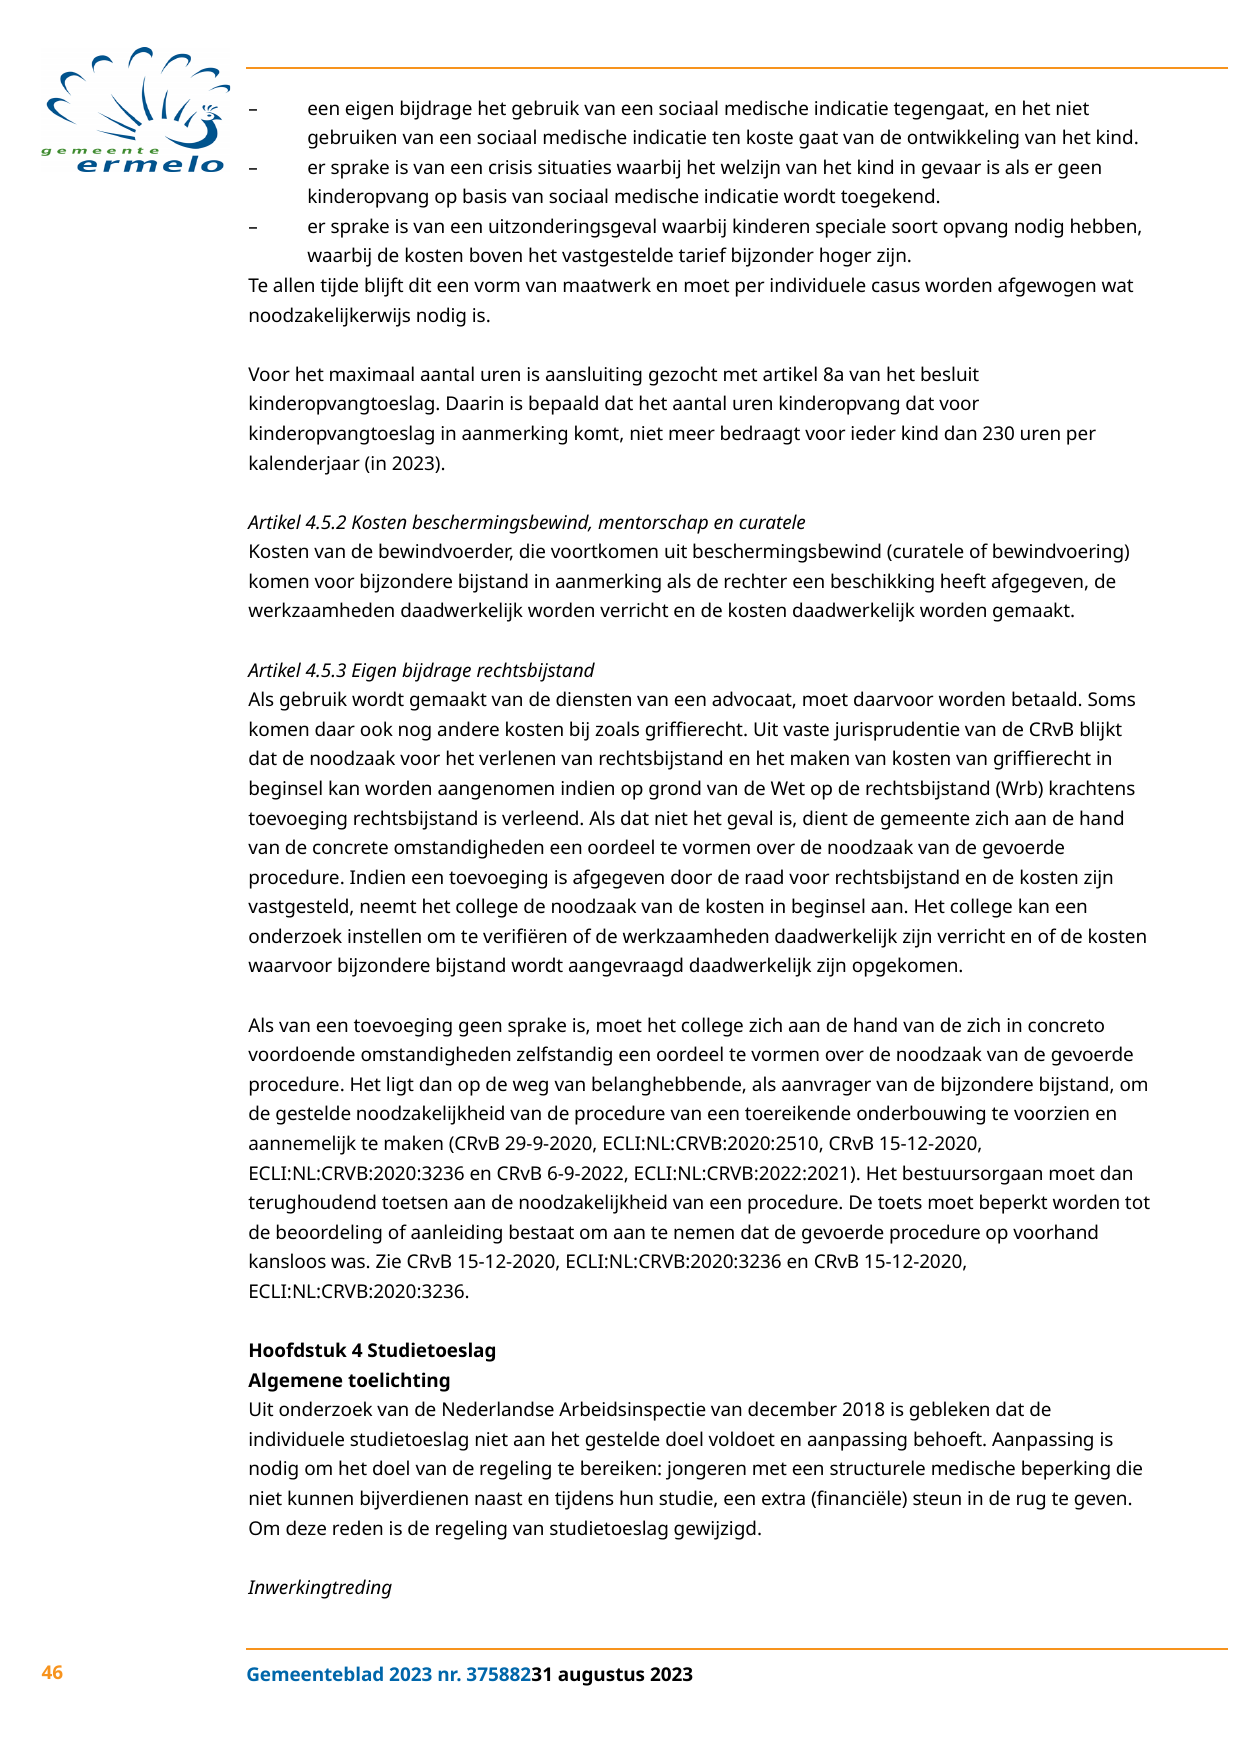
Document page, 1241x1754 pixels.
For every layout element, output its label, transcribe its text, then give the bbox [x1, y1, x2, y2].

text Algemene toelichting [248, 1367, 1152, 1393]
text Als van een toevoeging geen sprake is, moet het college zich aan de hand van de zich in concreto voordoende omstandigheden zelfstandig een oordeel te vormen over de noodzaak van de gevoerde procedure. Het ligt dan op de weg van belanghebbende, als aanvrager van de bijzondere bijstand, om de gestelde noodzakelijkheid van de procedure van een toereikende onderbouwing te voorzien en aannemelijk te maken (CRvB 29-9-2020, ECLI:NL:CRVB:2020:2510, CRvB 15-12-2020, ECLI:NL:CRVB:2020:3236 en CRvB 6-9-2022, ECLI:NL:CRVB:2022:2021). Het bestuursorgaan moet dan terughoudend toetsen aan de noodzakelijkheid van een procedure. De toets moet beperkt worden tot de beoordeling of aanleiding bestaat om aan te nemen dat de gevoerde procedure op voorhand kansloos was. Zie CRvB 15-12-2020, ECLI:NL:CRVB:2020:3236 en CRvB 15-12-2020, ECLI:NL:CRVB:2020:3236. [248, 1012, 1152, 1304]
list een eigen bijdrage het gebruik van een sociaal medische indicatie tegengaat, en het niet gebruiken van een sociaal medische indicatie ten koste gaat van de ontwikkeling van het kind. [248, 95, 1152, 150]
list er sprake is van een uitzonderingsgeval waarbij kinderen speciale soort opvang nodig hebben, waarbij de kosten boven het vastgestelde tarief bijzonder hoger zijn. [248, 213, 1152, 268]
list er sprake is van een crisis situaties waarbij het welzijn van het kind in gevaar is als er geen kinderopvang op basis van sociaal medische indicatie wordt toegekend. [248, 154, 1152, 209]
text Te allen tijde blijft dit een vorm van maatwerk en moet per individuele casus worden afgewogen wat noodzakelijkerwijs nodig is. [248, 272, 1152, 328]
text Voor het maximaal aantal uren is aansluiting gezocht met artikel 8a van het besluit kinderopvangtoeslag. Daarin is bepaald dat het aantal uren kinderopvang dat voor kinderopvangtoeslag in aanmerking komt, niet meer bedraagt voor ieder kind dan 230 uren per kalenderjaar (in 2023). [248, 361, 1152, 476]
text Als gebruik wordt gemaakt van de diensten van een advocaat, moet daarvoor worden betaald. Soms komen daar ook nog andere kosten bij zoals griffierecht. Uit vaste jurisprudentie van de CRvB blijkt dat de noodzaak voor het verlenen van rechtsbijstand en het maken van kosten van griffierecht in beginsel kan worden aangenomen indien op grond van de Wet op de rechtsbijstand (Wrb) krachtens toevoeging rechtsbijstand is verleend. Als dat niet het geval is, dient de gemeente zich aan de hand van de concrete omstandigheden een oordeel te vormen over de noodzaak van de gevoerde procedure. Indien een toevoeging is afgegeven door de raad voor rechtsbijstand en de kosten zijn vastgesteld, neemt het college de noodzaak van de kosten in beginsel aan. Het college kan een onderzoek instellen om te verifiëren of de werkzaamheden daadwerkelijk zijn verricht en of de kosten waarvoor bijzondere bijstand wordt aangevraagd daadwerkelijk zijn opgekomen. [248, 686, 1152, 978]
text Artikel 4.5.3 Eigen bijdrage rechtsbijstand [248, 657, 1152, 683]
text Inwerkingtreding [248, 1574, 1152, 1600]
text Hoofdstuk 4 Studietoeslag [248, 1337, 1152, 1363]
text Uit onderzoek van de Nederlandse Arbeidsinspectie van december 2018 is gebleken dat de individuele studietoeslag niet aan het gestelde doel voldoet en aanpassing behoeft. Aanpassing is nodig om het doel van de regeling te bereiken: jongeren met een structurele medische beperking die niet kunnen bijverdienen naast en tijdens hun studie, een extra (financiële) steun in de rug te geven. Om deze reden is de regeling van studietoeslag gewijzigd. [248, 1396, 1152, 1541]
text Artikel 4.5.2 Kosten beschermingsbewind, mentorschap en curatele [248, 509, 1152, 535]
picture [41, 47, 231, 172]
text Kosten van de bewindvoerder, die voortkomen uit beschermingsbewind (curatele of bewindvoering) komen voor bijzondere bijstand in aanmerking als de rechter een beschikking heeft afgegeven, de werkzaamheden daadwerkelijk worden verricht en de kosten daadwerkelijk worden gemaakt. [248, 538, 1152, 623]
